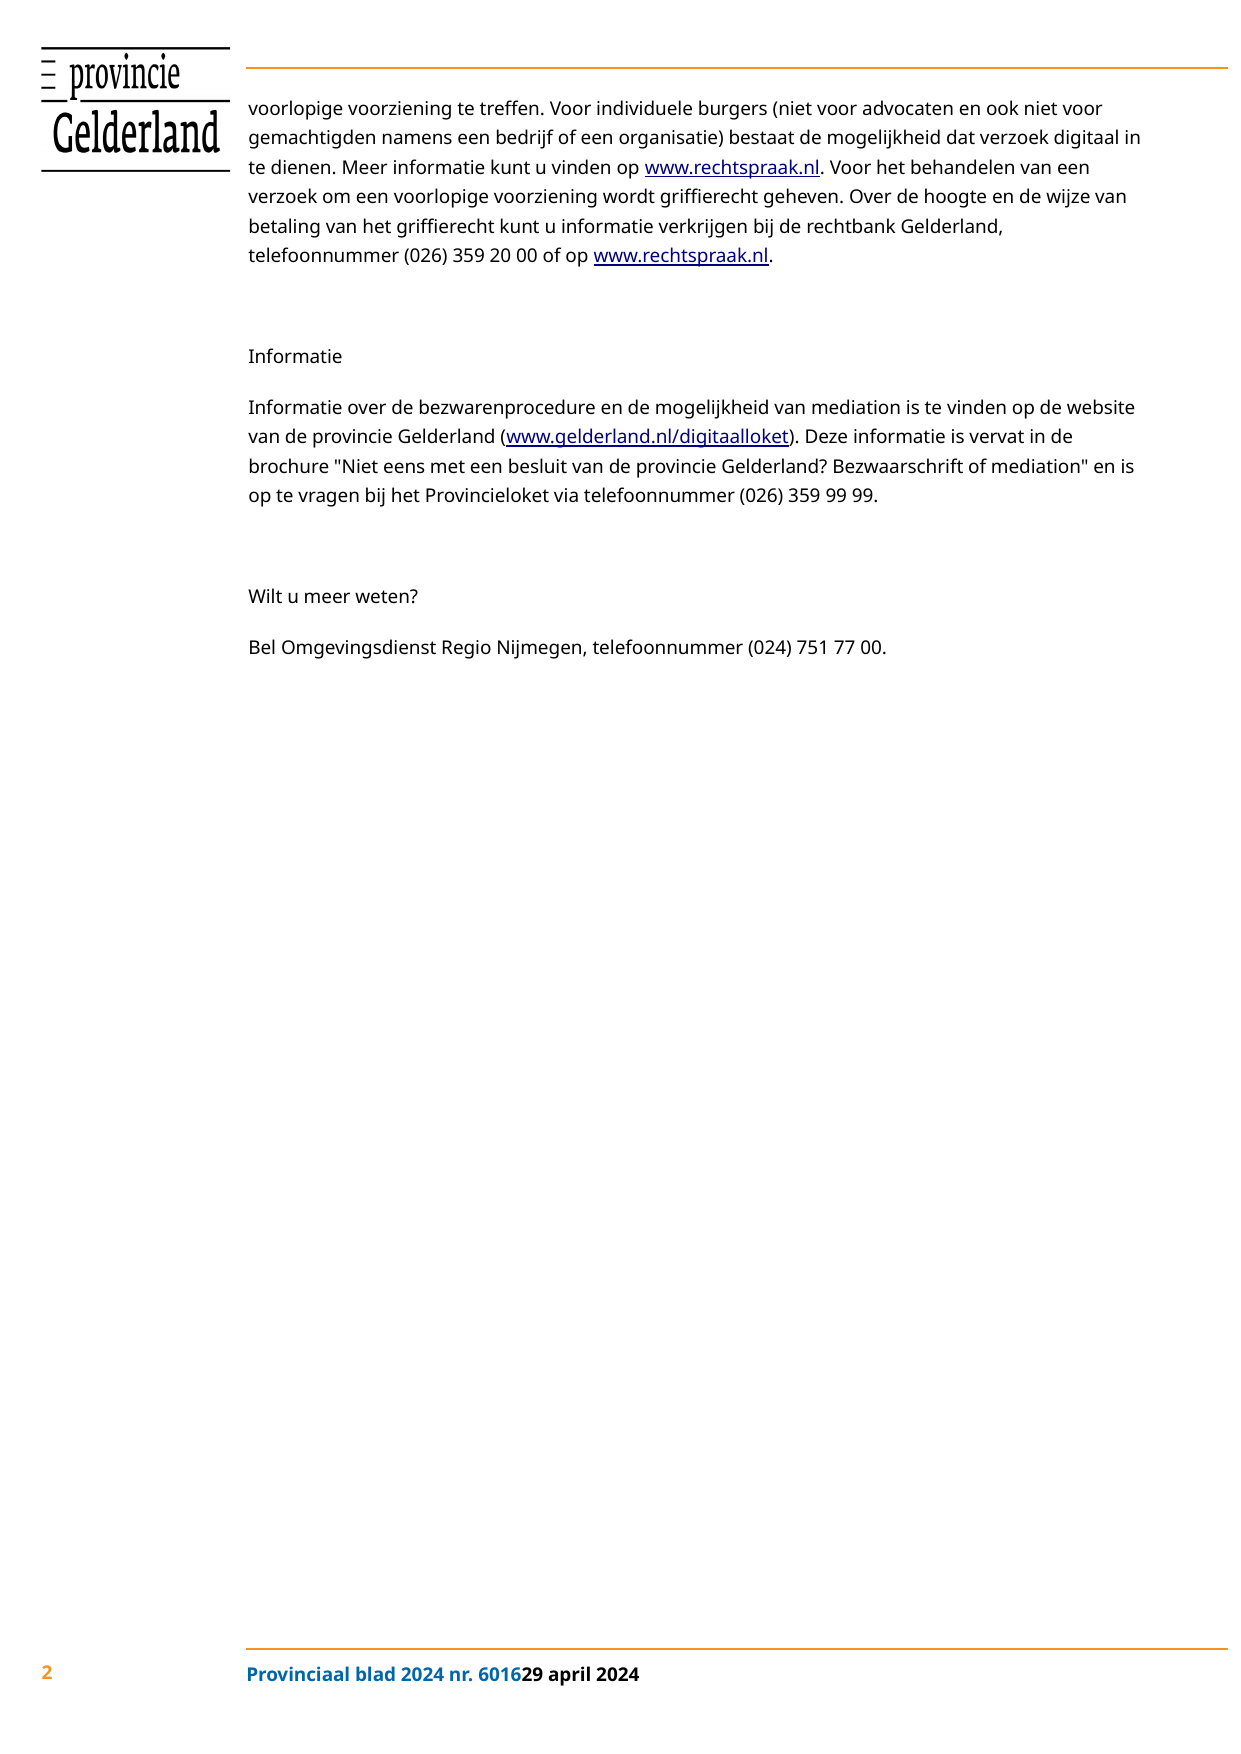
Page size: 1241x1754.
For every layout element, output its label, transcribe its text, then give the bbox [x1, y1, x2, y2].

text Informatie over de bezwarenprocedure en de mogelijkheid van mediation is te vinden op de website van de provincie Gelderland (www.gelderland.nl/digitaalloket). Deze informatie is vervat in de brochure "Niet eens met een besluit van de provincie Gelderland? Bezwaarschrift of mediation" en is op te vragen bij het Provincieloket via telefoonnummer (026) 359 99 99. [248, 394, 1152, 508]
picture [41, 47, 231, 172]
text Wilt u meer weten? [248, 583, 1152, 609]
text Informatie [248, 343, 1152, 369]
text Bel Omgevingsdienst Regio Nijmegen, telefoonnummer (024) 751 77 00. [248, 634, 1152, 660]
text voorlopige voorziening te treffen. Voor individuele burgers (niet voor advocaten en ook niet voor gemachtigden namens een bedrijf of een organisatie) bestaat de mogelijkheid dat verzoek digitaal in te dienen. Meer informatie kunt u vinden op www.rechtspraak.nl. Voor het behandelen van een verzoek om een voorlopige voorziening wordt griffierecht geheven. Over de hoogte en de wijze van betaling van het griffierecht kunt u informatie verkrijgen bij de rechtbank Gelderland, telefoonnummer (026) 359 20 00 of op www.rechtspraak.nl. [248, 95, 1152, 268]
